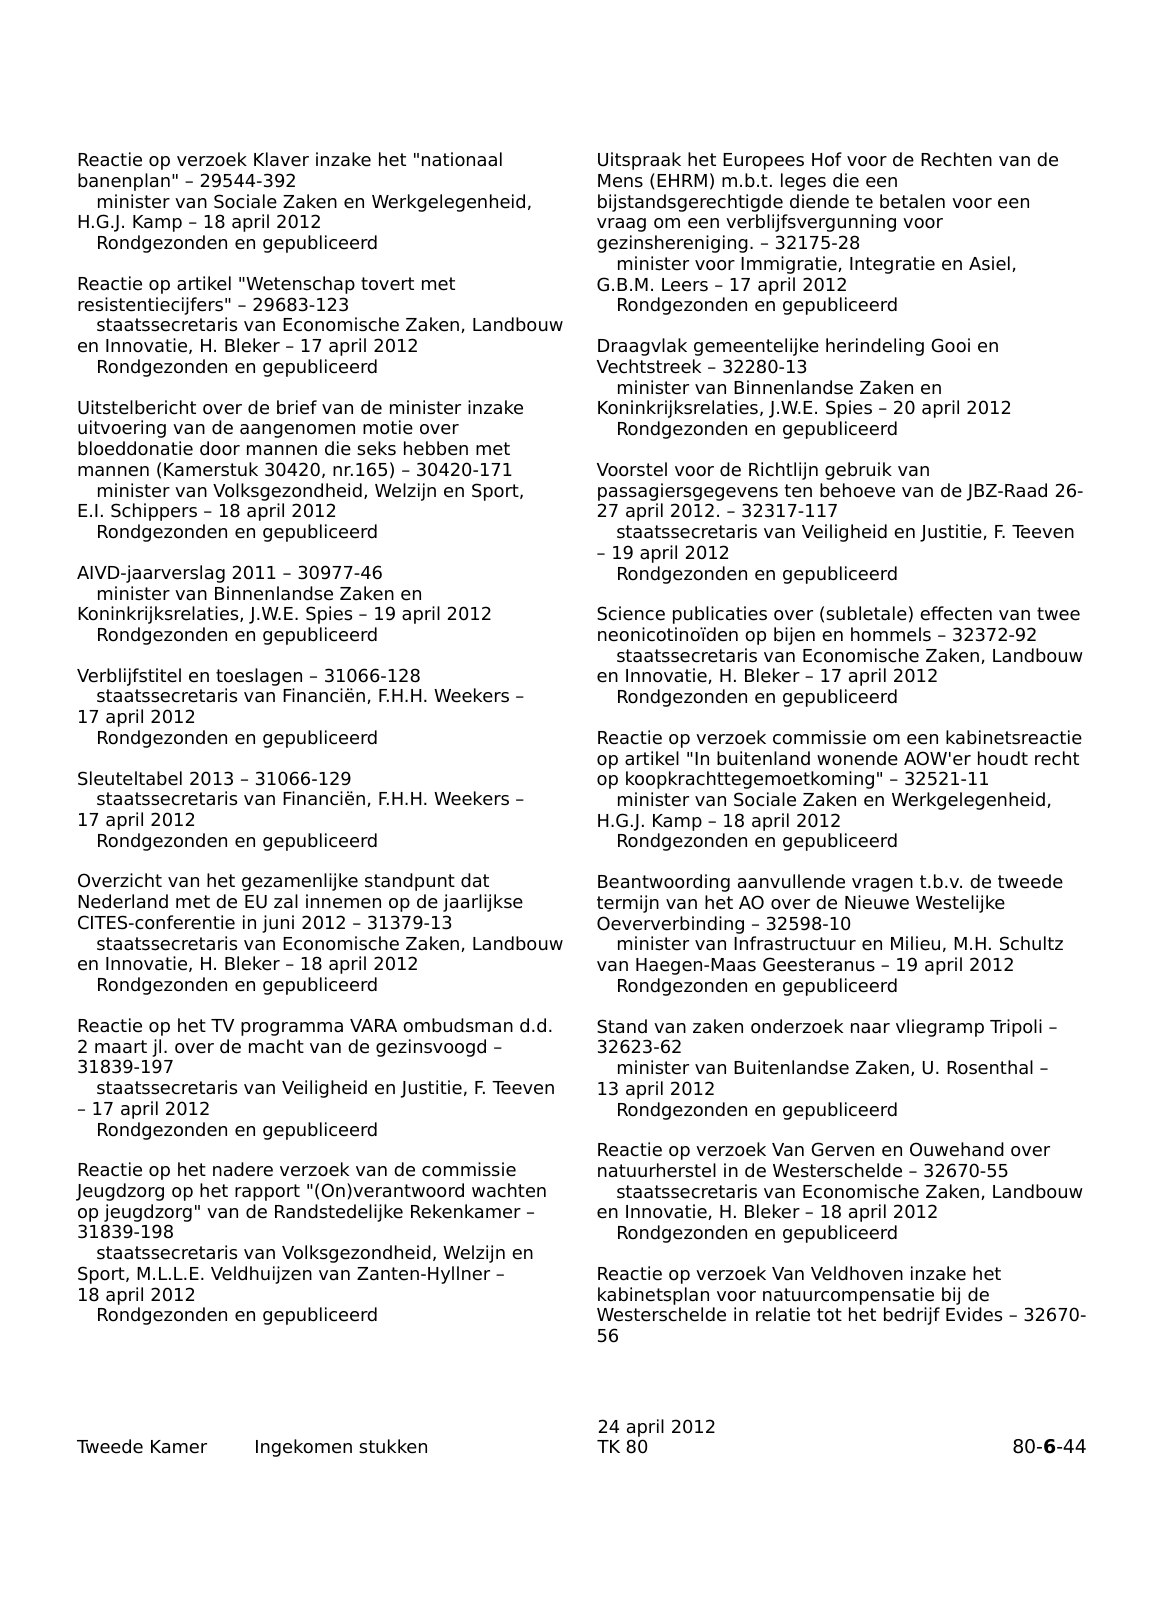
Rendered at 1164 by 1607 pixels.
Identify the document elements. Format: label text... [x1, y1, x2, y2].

text Uitspraak het Europees Hof voor de Rechten van de Mens (EHRM) m.b.t. leges die een bijstandsgerechtigde diende te betalen voor een vraag om een verblijfsvergunning voor gezinshereniging. – 32175-28 [596, 150, 1087, 254]
text minister van Sociale Zaken en Werkgelegenheid, H.G.J. Kamp – 18 april 2012 [77, 192, 567, 233]
text Rondgezonden en gepubliceerd [77, 625, 567, 646]
text staatssecretaris van Veiligheid en Justitie, F. Teeven – 19 april 2012 [596, 522, 1087, 563]
text minister voor Immigratie, Integratie en Asiel, G.B.M. Leers – 17 april 2012 [596, 254, 1087, 295]
text minister van Sociale Zaken en Werkgelegenheid, H.G.J. Kamp – 18 april 2012 [596, 790, 1087, 831]
text Reactie op verzoek Van Veldhoven inzake het kabinetsplan voor natuurcompensatie bij de Westerschelde in relatie tot het bedrijf Evides – 32670-56 [596, 1264, 1087, 1347]
text Rondgezonden en gepubliceerd [596, 563, 1087, 584]
text Reactie op verzoek Klaver inzake het "nationaal banenplan" – 29544-392 [77, 150, 567, 192]
text Reactie op het TV programma VARA ombudsman d.d. 2 maart jl. over de macht van de gezinsvoogd – 31839-197 [77, 1016, 567, 1078]
text Reactie op artikel "Wetenschap tovert met resistentiecijfers" – 29683-123 [77, 274, 567, 315]
text Reactie op het nadere verzoek van de commissie Jeugdzorg op het rapport "(On)verantwoord wachten op jeugdzorg" van de Randstedelijke Rekenkamer – 31839-198 [77, 1160, 567, 1243]
text Rondgezonden en gepubliceerd [596, 295, 1087, 316]
text Rondgezonden en gepubliceerd [596, 831, 1087, 852]
text Rondgezonden en gepubliceerd [77, 831, 567, 851]
text Reactie op verzoek commissie om een kabinetsreactie op artikel "In buitenland wonende AOW'er houdt recht op koopkrachttegemoetkoming" – 32521-11 [596, 728, 1087, 790]
text staatssecretaris van Financiën, F.H.H. Weekers – 17 april 2012 [77, 789, 567, 831]
text Rondgezonden en gepubliceerd [77, 233, 567, 254]
text Rondgezonden en gepubliceerd [77, 1305, 567, 1326]
text Rondgezonden en gepubliceerd [77, 975, 567, 996]
text Rondgezonden en gepubliceerd [596, 687, 1087, 708]
text minister van Binnenlandse Zaken en Koninkrijksrelaties, J.W.E. Spies – 19 april 2012 [77, 583, 567, 625]
text Draagvlak gemeentelijke herindeling Gooi en Vechtstreek – 32280-13 [596, 336, 1087, 377]
text Voorstel voor de Richtlijn gebruik van passagiersgegevens ten behoeve van de JBZ-Raad 26-27 april 2012. – 32317-117 [596, 460, 1087, 522]
text staatssecretaris van Veiligheid en Justitie, F. Teeven – 17 april 2012 [77, 1078, 567, 1119]
text Rondgezonden en gepubliceerd [596, 1099, 1087, 1120]
text Rondgezonden en gepubliceerd [77, 1119, 567, 1140]
text AIVD-jaarverslag 2011 – 30977-46 [77, 563, 567, 583]
text Rondgezonden en gepubliceerd [77, 728, 567, 748]
text Rondgezonden en gepubliceerd [77, 522, 567, 543]
text Rondgezonden en gepubliceerd [77, 357, 567, 377]
text minister van Binnenlandse Zaken en Koninkrijksrelaties, J.W.E. Spies – 20 april 2012 [596, 377, 1087, 419]
text Overzicht van het gezamenlijke standpunt dat Nederland met de EU zal innemen op de jaarlijkse CITES-conferentie in juni 2012 – 31379-13 [77, 871, 567, 933]
text minister van Volksgezondheid, Welzijn en Sport, E.I. Schippers – 18 april 2012 [77, 480, 567, 522]
text Stand van zaken onderzoek naar vliegramp Tripoli – 32623-62 [596, 1016, 1087, 1058]
text Rondgezonden en gepubliceerd [596, 976, 1087, 996]
text staatssecretaris van Economische Zaken, Landbouw en Innovatie, H. Bleker – 17 april 2012 [596, 646, 1087, 687]
text staatssecretaris van Volksgezondheid, Welzijn en Sport, M.L.L.E. Veldhuijzen van Zanten-Hyllner – 18 april 2012 [77, 1243, 567, 1305]
text staatssecretaris van Financiën, F.H.H. Weekers – 17 april 2012 [77, 686, 567, 728]
text minister van Buitenlandse Zaken, U. Rosenthal – 13 april 2012 [596, 1058, 1087, 1099]
text staatssecretaris van Economische Zaken, Landbouw en Innovatie, H. Bleker – 18 april 2012 [596, 1182, 1087, 1223]
text Sleuteltabel 2013 – 31066-129 [77, 768, 567, 789]
text minister van Infrastructuur en Milieu, M.H. Schultz van Haegen-Maas Geesteranus – 19 april 2012 [596, 934, 1087, 976]
text Rondgezonden en gepubliceerd [596, 419, 1087, 440]
text staatssecretaris van Economische Zaken, Landbouw en Innovatie, H. Bleker – 17 april 2012 [77, 315, 567, 357]
text Science publicaties over (subletale) effecten van twee neonicotinoïden op bijen en hommels – 32372-92 [596, 604, 1087, 646]
text Verblijfstitel en toeslagen – 31066-128 [77, 666, 567, 686]
text Beantwoording aanvullende vragen t.b.v. de tweede termijn van het AO over de Nieuwe Westelijke Oeververbinding – 32598-10 [596, 872, 1087, 934]
text Rondgezonden en gepubliceerd [596, 1223, 1087, 1244]
text staatssecretaris van Economische Zaken, Landbouw en Innovatie, H. Bleker – 18 april 2012 [77, 933, 567, 975]
text Uitstelbericht over de brief van de minister inzake uitvoering van de aangenomen motie over bloeddonatie door mannen die seks hebben met mannen (Kamerstuk 30420, nr.165) – 30420-171 [77, 397, 567, 480]
text Reactie op verzoek Van Gerven en Ouwehand over natuurherstel in de Westerschelde – 32670-55 [596, 1140, 1087, 1182]
